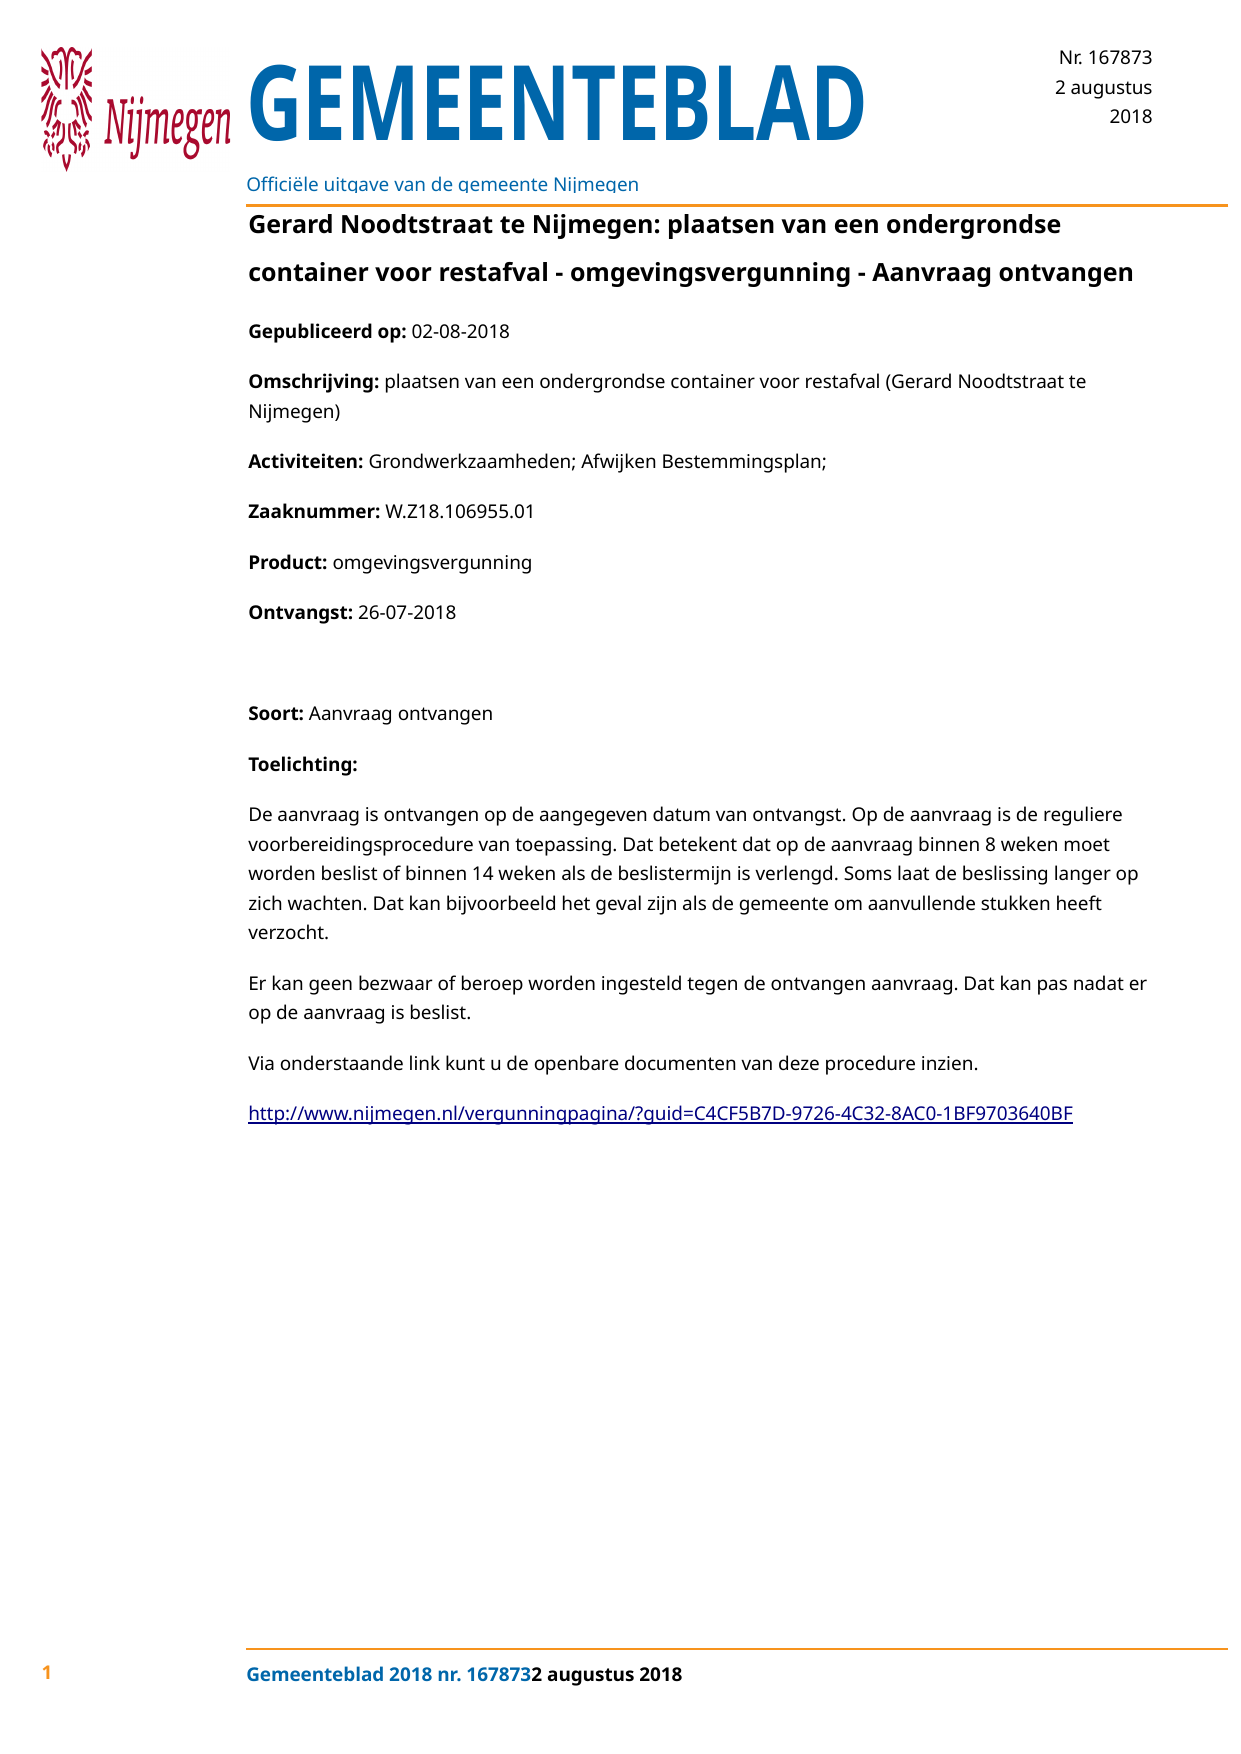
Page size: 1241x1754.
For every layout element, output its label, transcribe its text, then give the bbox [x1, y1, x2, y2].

text Omschrijving: plaatsen van een ondergrondse container voor restafval (Gerard Noodtstraat te Nijmegen) [248, 368, 1152, 424]
text Er kan geen bezwaar of beroep worden ingesteld tegen de ontvangen aanvraag. Dat kan pas nadat er op de aanvraag is beslist. [248, 970, 1152, 1025]
text Activiteiten: Grondwerkzaamheden; Afwijken Bestemmingsplan; [248, 448, 1152, 474]
picture [41, 47, 231, 172]
text Toelichting: [248, 751, 1152, 777]
text Zaaknummer: W.Z18.106955.01 [248, 499, 1152, 524]
text De aanvraag is ontvangen op de aangegeven datum van ontvangst. Op de aanvraag is de reguliere voorbereidingsprocedure van toepassing. Dat betekent dat op de aanvraag binnen 8 weken moet worden beslist of binnen 14 weken als de beslistermijn is verlengd. Soms laat de beslissing langer op zich wachten. Dat kan bijvoorbeeld het geval zijn als de gemeente om aanvullende stukken heeft verzocht. [248, 801, 1152, 945]
text Gerard Noodtstraat te Nijmegen: plaatsen van een ondergrondse container voor restafval - omgevingsvergunning - Aanvraag ontvangen [248, 207, 1152, 288]
text http://www.nijmegen.nl/vergunningpagina/?guid=C4CF5B7D-9726-4C32-8AC0-1BF9703640BF [248, 1100, 1152, 1126]
text Soort: Aanvraag ontvangen [248, 700, 1152, 726]
text Gepubliceerd op: 02-08-2018 [248, 318, 1152, 344]
text Ontvangst: 26-07-2018 [248, 599, 1152, 625]
text Via onderstaande link kunt u de openbare documenten van deze procedure inzien. [248, 1050, 1152, 1076]
text Product: omgevingsvergunning [248, 549, 1152, 575]
